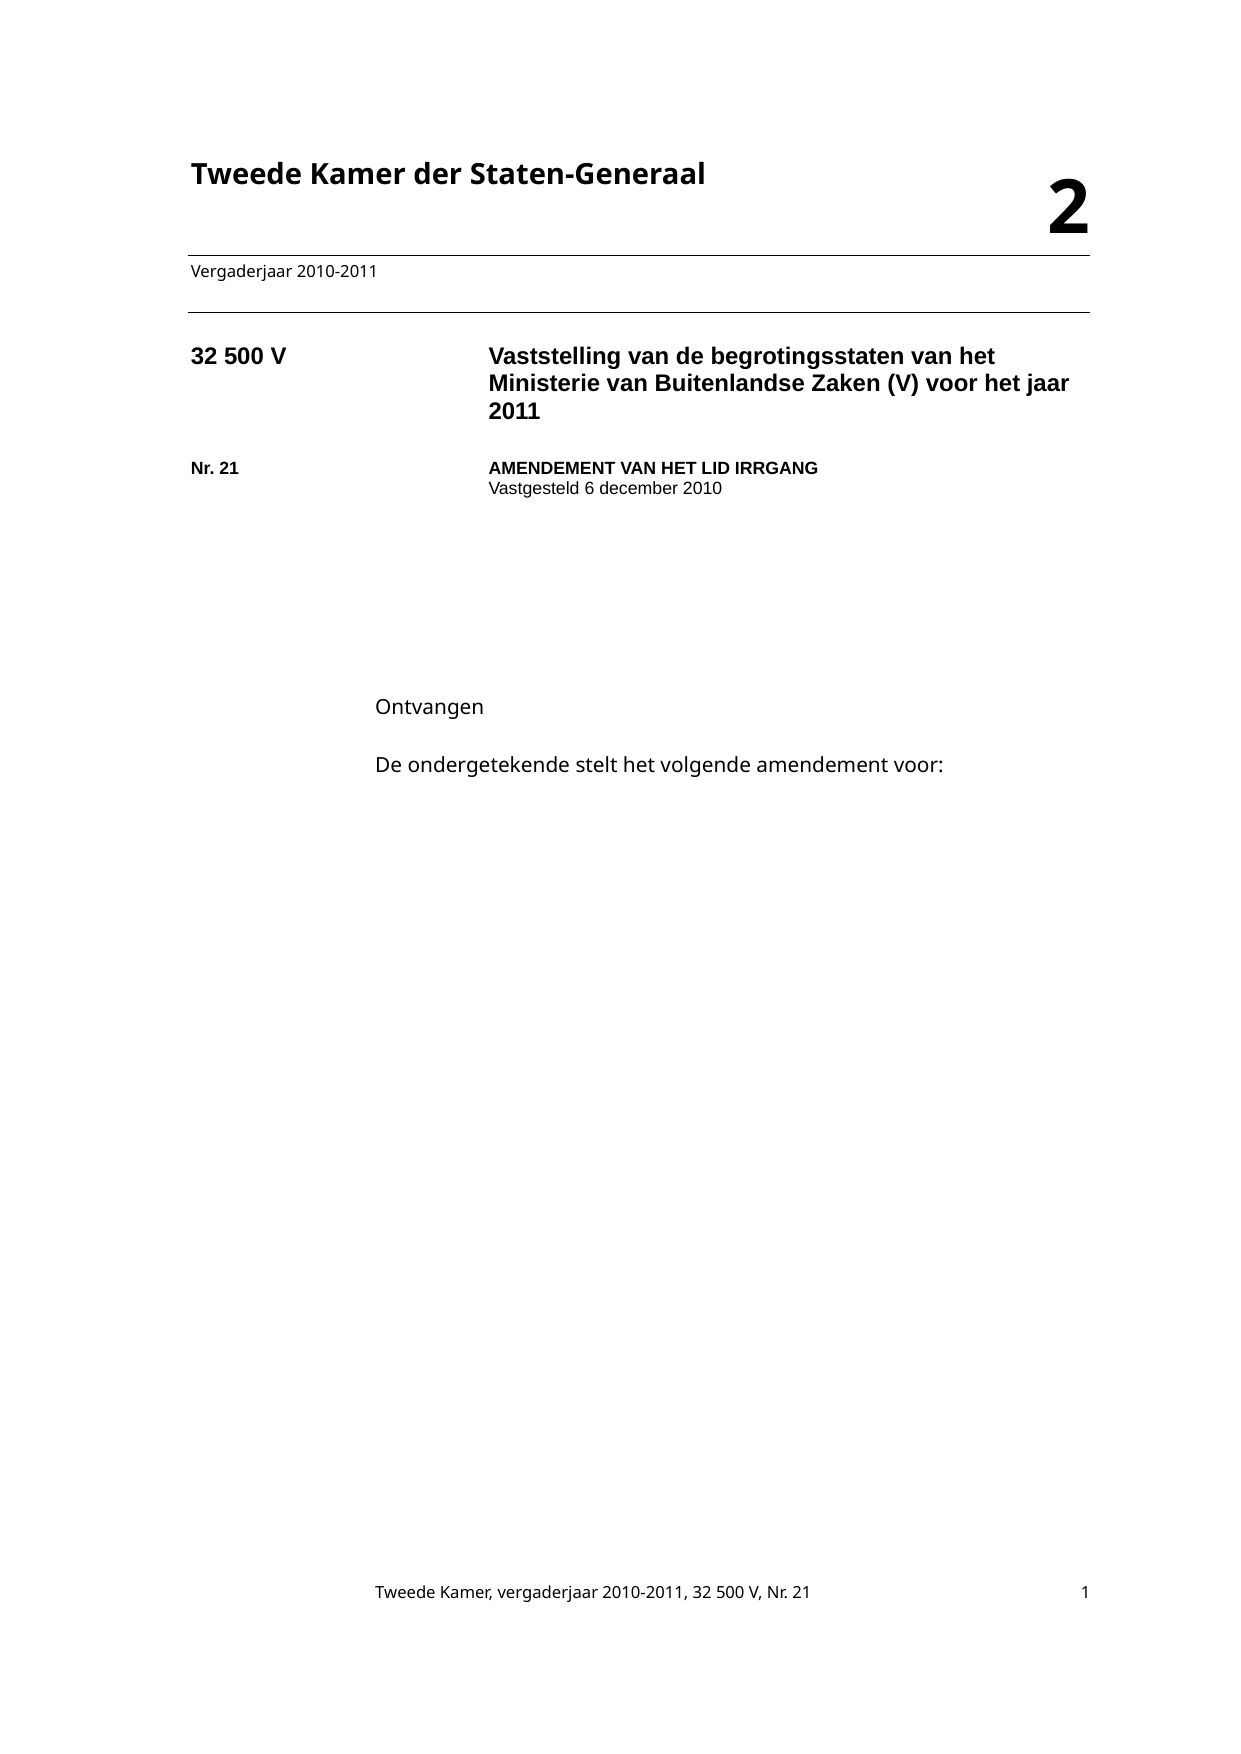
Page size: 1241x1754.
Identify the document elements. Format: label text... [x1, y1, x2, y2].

table_cell [485, 313, 1090, 339]
table_cell Vaststelling van de begrotingsstaten van het Ministerie van Buitenlandse Zaken (V) voor het jaar 2011 [485, 339, 1090, 454]
text De ondergetekende stelt het volgende amendement voor: [375, 751, 1090, 779]
table_cell [485, 256, 1090, 312]
table_header Tweede Kamer der Staten-Generaal [188, 150, 909, 255]
table_header 2 [910, 150, 1090, 255]
table_cell [188, 313, 485, 339]
table_cell Nr. 21 [188, 455, 485, 573]
table_cell 32 500 V [188, 339, 485, 454]
text Ontvangen [375, 692, 1090, 721]
table_cell AMENDEMENT VAN HET LID IRRGANG Vastgesteld 6 december 2010 [485, 455, 1090, 573]
table_cell Vergaderjaar 2010-2011 [188, 256, 485, 312]
